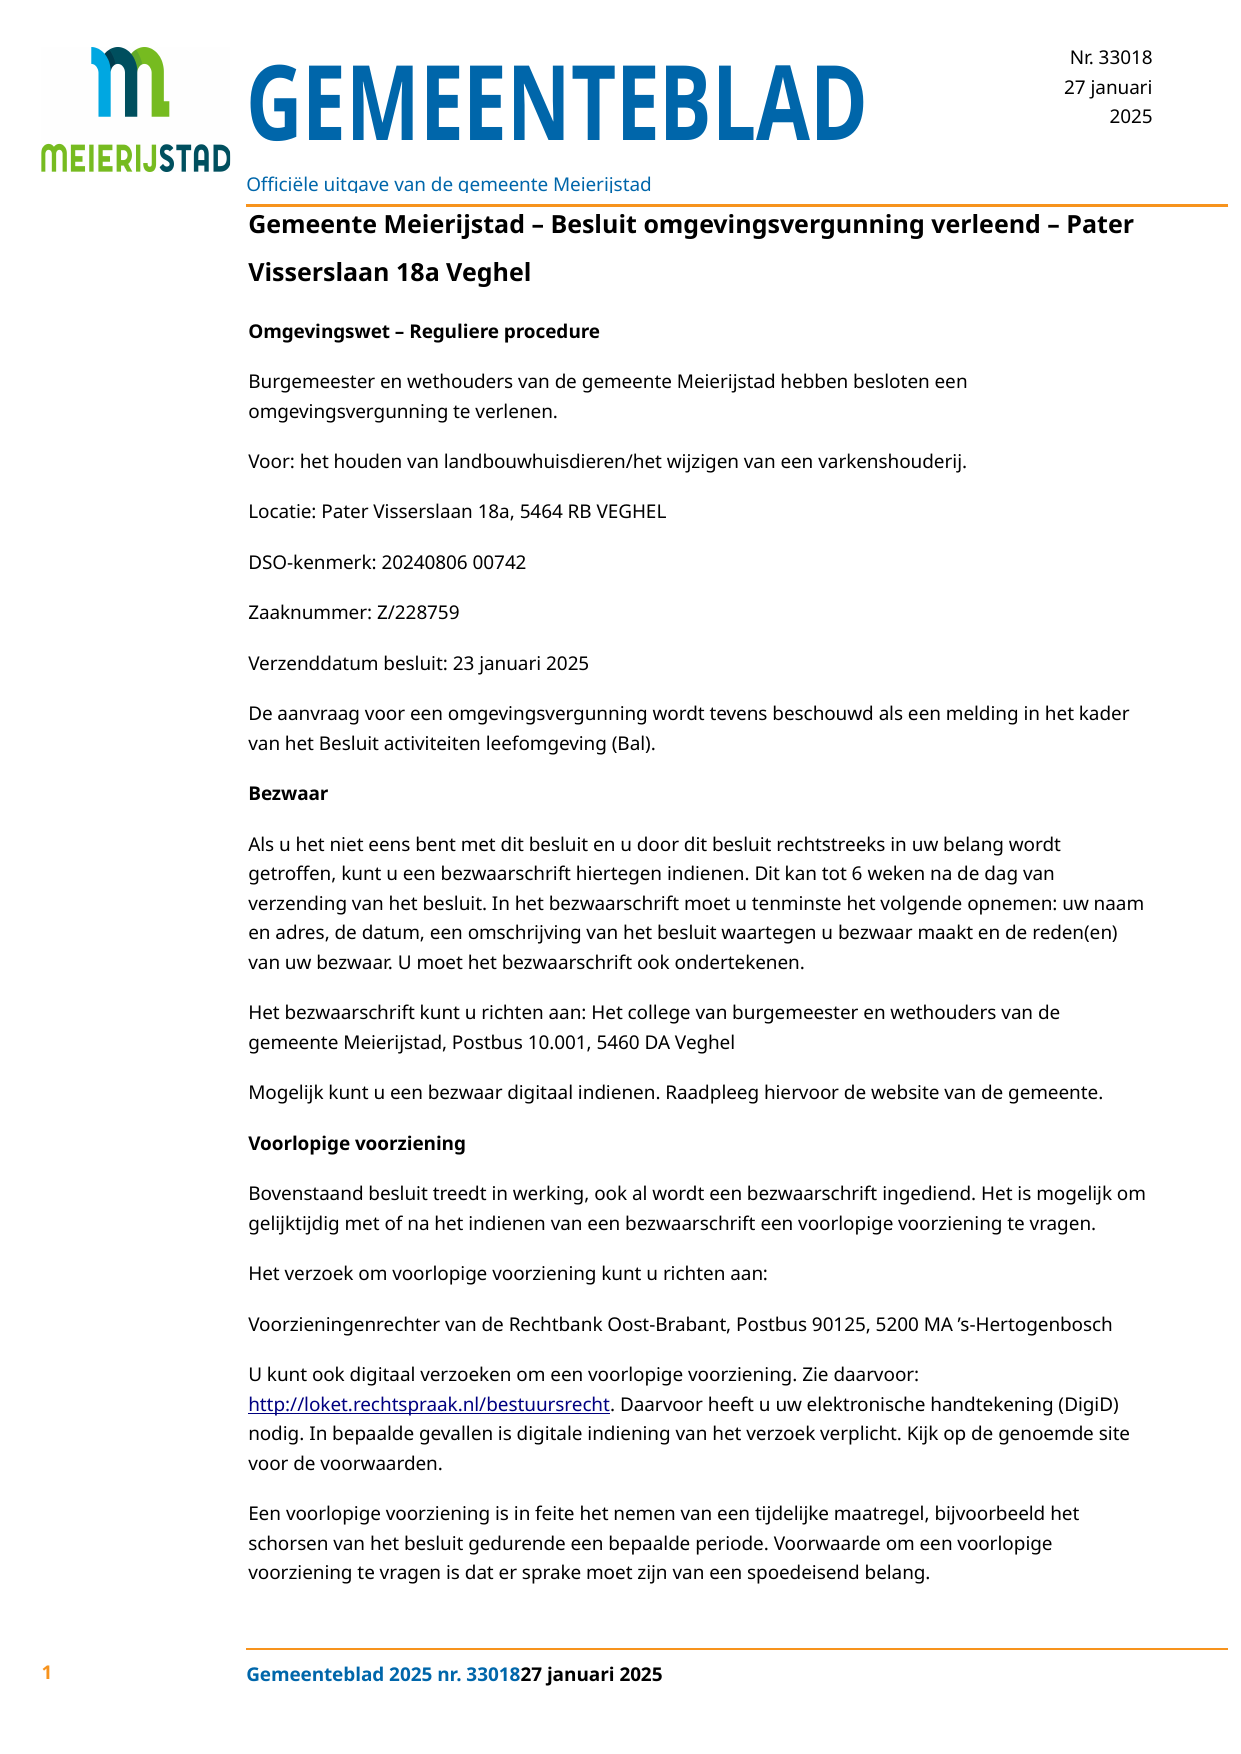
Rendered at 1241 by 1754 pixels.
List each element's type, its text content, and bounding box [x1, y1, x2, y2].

text Burgemeester en wethouders van de gemeente Meierijstad hebben besloten een omgevingsvergunning te verlenen. [248, 368, 1152, 424]
text Mogelijk kunt u een bezwaar digitaal indienen. Raadpleeg hiervoor de website van de gemeente. [248, 1079, 1152, 1105]
text Het bezwaarschrift kunt u richten aan: Het college van burgemeester en wethouders van de gemeente Meierijstad, Postbus 10.001, 5460 DA Veghel [248, 999, 1152, 1055]
text Gemeente Meierijstad – Besluit omgevingsvergunning verleend – Pater Visserslaan 18a Veghel [248, 207, 1152, 288]
text Het verzoek om voorlopige voorziening kunt u richten aan: [248, 1260, 1152, 1286]
text Voor: het houden van landbouwhuisdieren/het wijzigen van een varkenshouderij. [248, 448, 1152, 474]
text Verzenddatum besluit: 23 januari 2025 [248, 650, 1152, 676]
text Bovenstaand besluit treedt in werking, ook al wordt een bezwaarschrift ingediend. Het is mogelijk om gelijktijdig met of na het indienen van een bezwaarschrift een voorlopige voorziening te vragen. [248, 1180, 1152, 1236]
text Als u het niet eens bent met dit besluit en u door dit besluit rechtstreeks in uw belang wordt getroffen, kunt u een bezwaarschrift hiertegen indienen. Dit kan tot 6 weken na de dag van verzending van het besluit. In het bezwaarschrift moet u tenminste het volgende opnemen: uw naam en adres, de datum, een omschrijving van het besluit waartegen u bezwaar maakt en de reden(en) van uw bezwaar. U moet het bezwaarschrift ook ondertekenen. [248, 831, 1152, 975]
text Voorzieningenrechter van de Rechtbank Oost-Brabant, Postbus 90125, 5200 MA ’s-Hertogenbosch [248, 1311, 1152, 1337]
text Een voorlopige voorziening is in feite het nemen van een tijdelijke maatregel, bijvoorbeeld het schorsen van het besluit gedurende een bepaalde periode. Voorwaarde om een voorlopige voorziening te vragen is dat er sprake moet zijn van een spoedeisend belang. [248, 1500, 1152, 1585]
text Bezwaar [248, 780, 1152, 806]
text U kunt ook digitaal verzoeken om een voorlopige voorziening. Zie daarvoor: http://loket.rechtspraak.nl/bestuursrecht. Daarvoor heeft u uw elektronische handtekening (DigiD) nodig. In bepaalde gevallen is digitale indiening van het verzoek verplicht. Kijk op de genoemde site voor de voorwaarden. [248, 1361, 1152, 1476]
text Omgevingswet – Reguliere procedure [248, 318, 1152, 344]
text Locatie: Pater Visserslaan 18a, 5464 RB VEGHEL [248, 499, 1152, 524]
text De aanvraag voor een omgevingsvergunning wordt tevens beschouwd als een melding in het kader van het Besluit activiteiten leefomgeving (Bal). [248, 700, 1152, 756]
text Voorlopige voorziening [248, 1130, 1152, 1156]
text DSO-kenmerk: 20240806 00742 [248, 549, 1152, 575]
text Zaaknummer: Z/228759 [248, 599, 1152, 625]
picture [41, 47, 231, 172]
